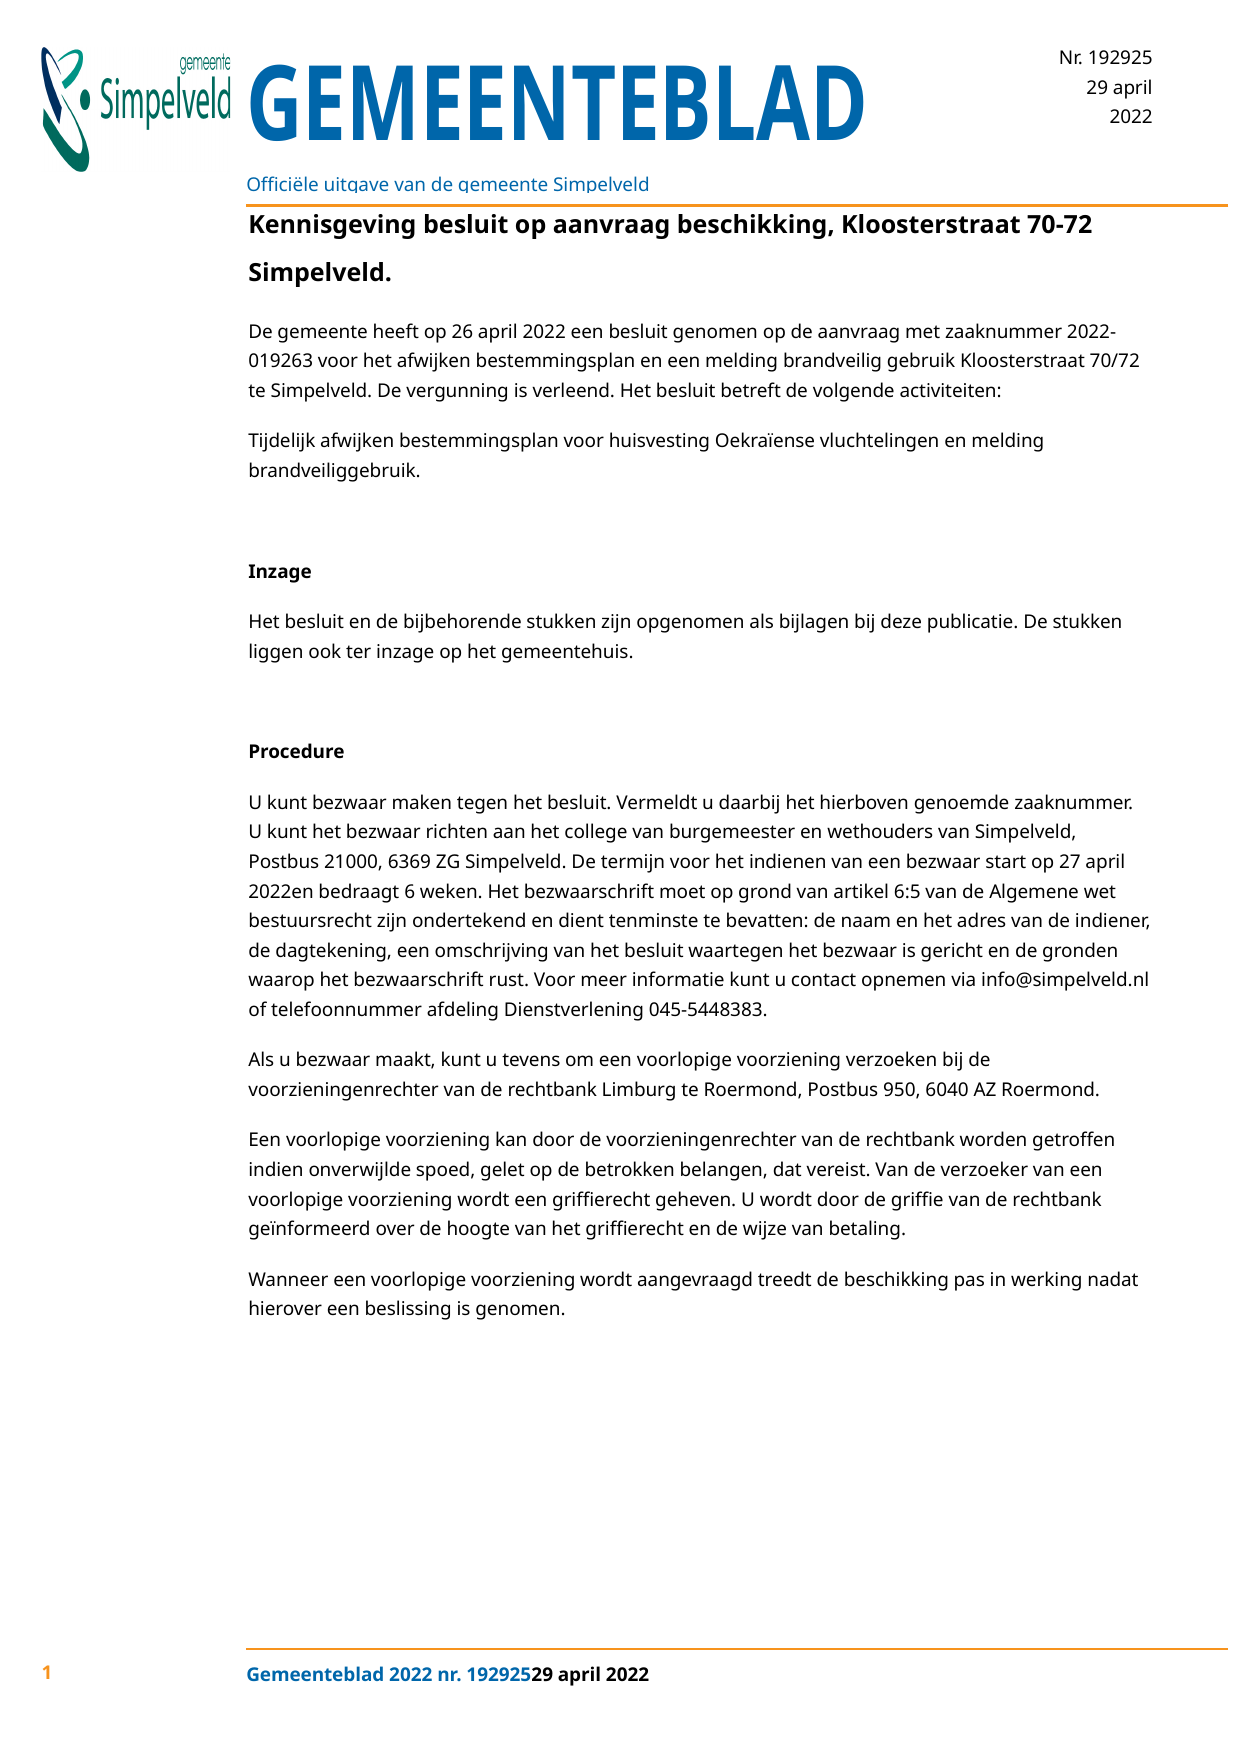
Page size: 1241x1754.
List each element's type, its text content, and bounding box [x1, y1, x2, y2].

text Procedure [248, 739, 1152, 764]
picture [41, 47, 231, 172]
text Tijdelijk afwijken bestemmingsplan voor huisvesting Oekraïense vluchtelingen en melding brandveiliggebruik. [248, 427, 1152, 483]
text Kennisgeving besluit op aanvraag beschikking, Kloosterstraat 70-72 Simpelveld. [248, 207, 1152, 288]
text De gemeente heeft op 26 april 2022 een besluit genomen op de aanvraag met zaaknummer 2022-019263 voor het afwijken bestemmingsplan en een melding brandveilig gebruik Kloosterstraat 70/72 te Simpelveld. De vergunning is verleend. Het besluit betreft de volgende activiteiten: [248, 318, 1152, 403]
text Inzage [248, 558, 1152, 584]
text Het besluit en de bijbehorende stukken zijn opgenomen als bijlagen bij deze publicatie. De stukken liggen ook ter inzage op het gemeentehuis. [248, 608, 1152, 664]
text U kunt bezwaar maken tegen het besluit. Vermeldt u daarbij het hierboven genoemde zaaknummer. U kunt het bezwaar richten aan het college van burgemeester en wethouders van Simpelveld, Postbus 21000, 6369 ZG Simpelveld. De termijn voor het indienen van een bezwaar start op 27 april 2022en bedraagt 6 weken. Het bezwaarschrift moet op grond van artikel 6:5 van de Algemene wet bestuursrecht zijn ondertekend en dient tenminste te bevatten: de naam en het adres van de indiener, de dagtekening, een omschrijving van het besluit waartegen het bezwaar is gericht en de gronden waarop het bezwaarschrift rust. Voor meer informatie kunt u contact opnemen via info@simpelveld.nl of telefoonnummer afdeling Dienstverlening 045-5448383. [248, 789, 1152, 1022]
text Als u bezwaar maakt, kunt u tevens om een voorlopige voorziening verzoeken bij de voorzieningenrechter van de rechtbank Limburg te Roermond, Postbus 950, 6040 AZ Roermond. [248, 1047, 1152, 1102]
text Wanneer een voorlopige voorziening wordt aangevraagd treedt de beschikking pas in werking nadat hierover een beslissing is genomen. [248, 1266, 1152, 1321]
text Een voorlopige voorziening kan door de voorzieningenrechter van de rechtbank worden getroffen indien onverwijlde spoed, gelet op de betrokken belangen, dat vereist. Van de verzoeker van een voorlopige voorziening wordt een griffierecht geheven. U wordt door de griffie van de rechtbank geïnformeerd over de hoogte van het griffierecht en de wijze van betaling. [248, 1127, 1152, 1241]
